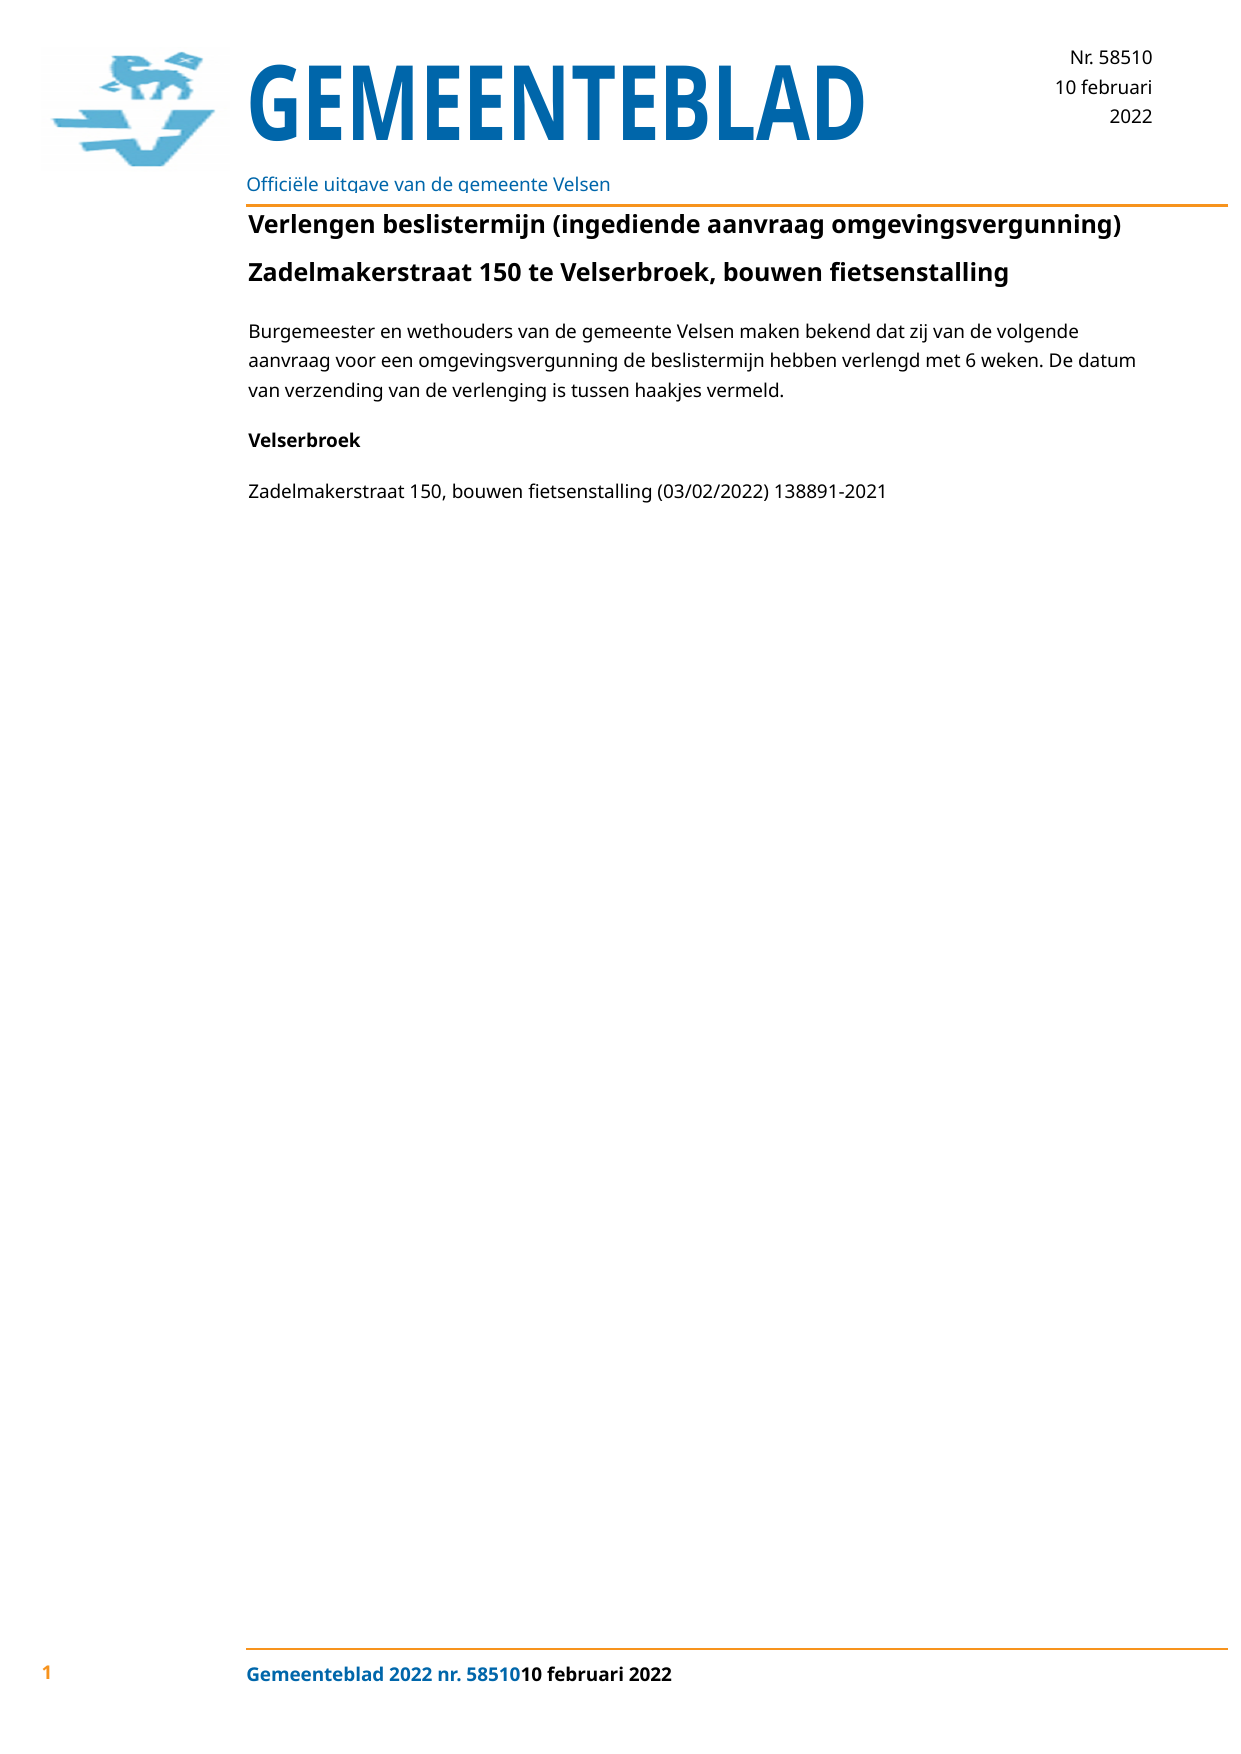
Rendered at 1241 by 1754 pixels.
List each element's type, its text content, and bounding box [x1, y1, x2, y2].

text Zadelmakerstraat 150, bouwen fietsenstalling (03/02/2022) 138891-2021 [248, 478, 1152, 504]
picture [41, 47, 231, 172]
text Verlengen beslistermijn (ingediende aanvraag omgevingsvergunning) Zadelmakerstraat 150 te Velserbroek, bouwen fietsenstalling [248, 207, 1152, 288]
text Burgemeester en wethouders van de gemeente Velsen maken bekend dat zij van de volgende aanvraag voor een omgevingsvergunning de beslistermijn hebben verlengd met 6 weken. De datum van verzending van de verlenging is tussen haakjes vermeld. [248, 318, 1152, 403]
text Velserbroek [248, 427, 1152, 453]
